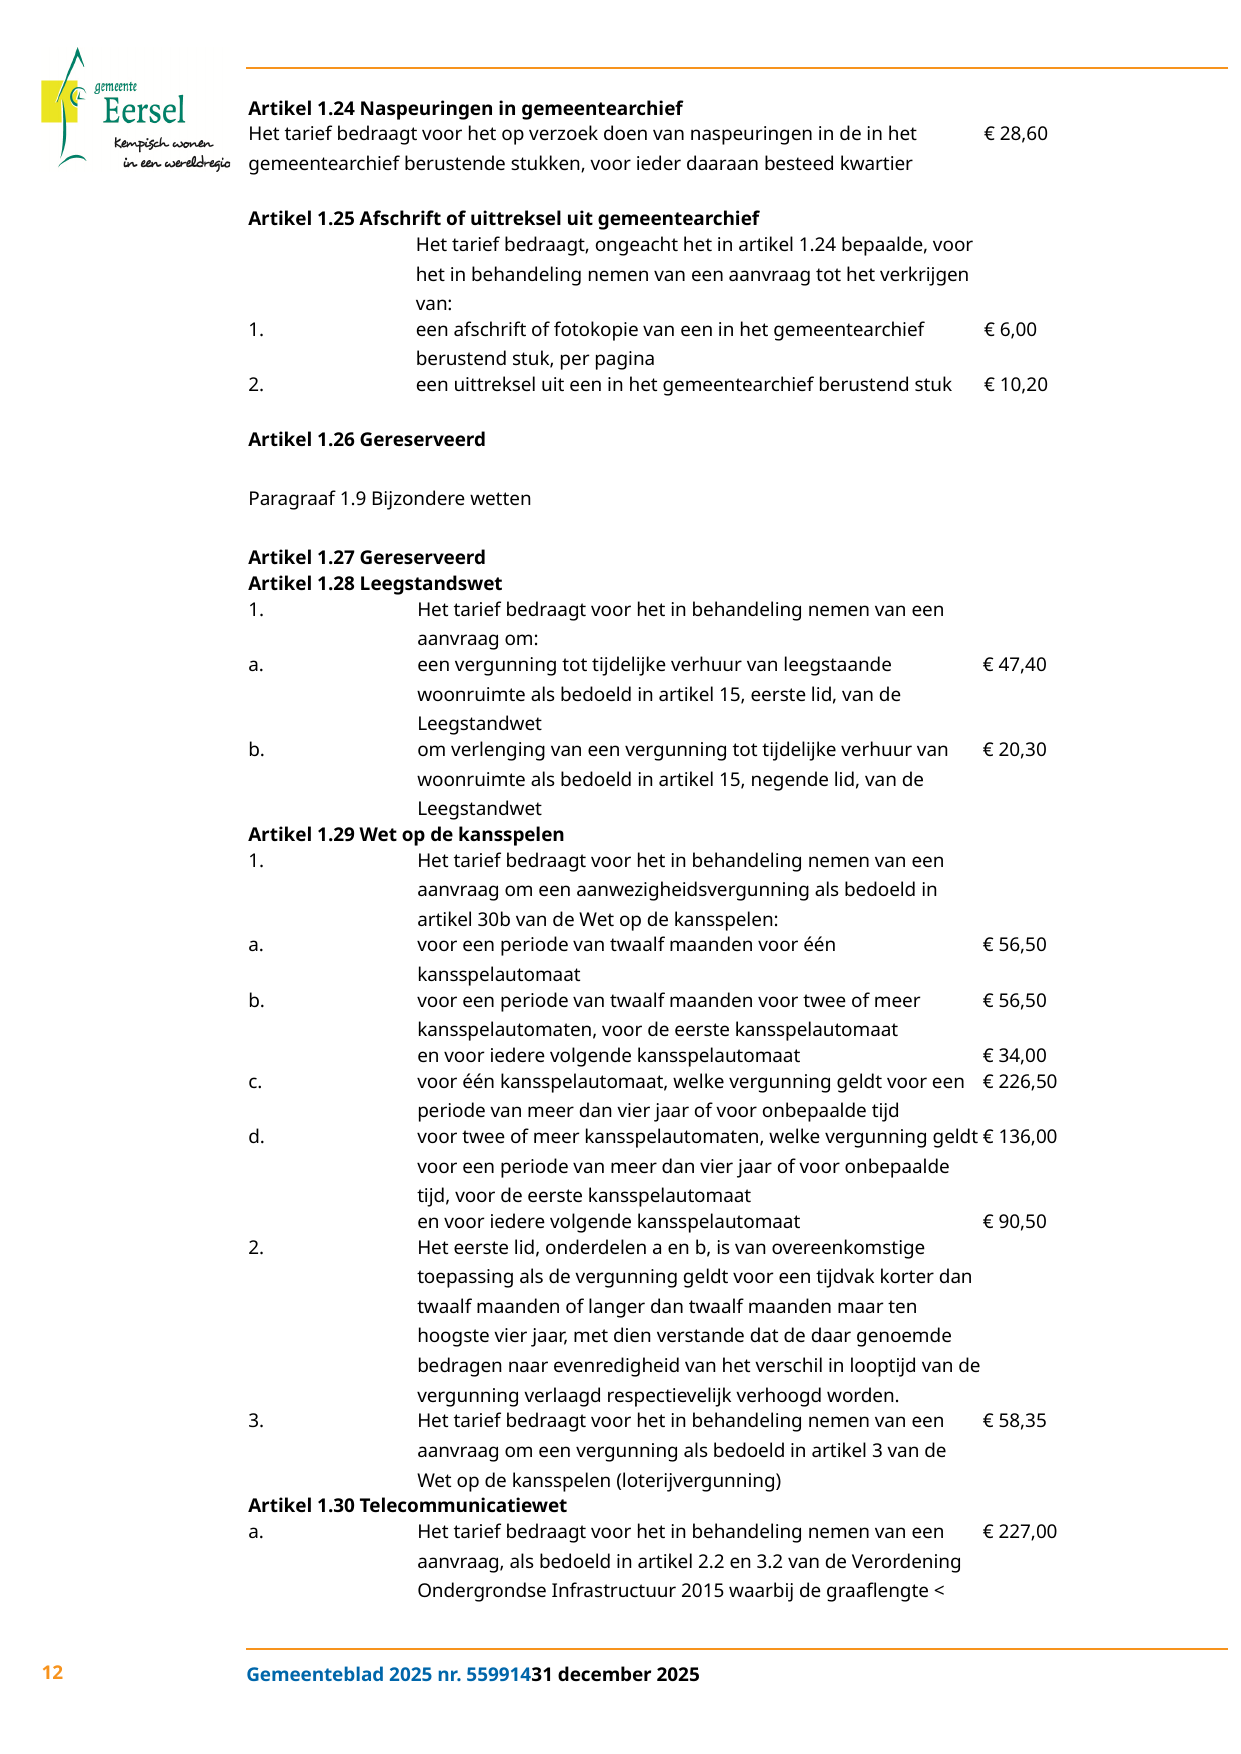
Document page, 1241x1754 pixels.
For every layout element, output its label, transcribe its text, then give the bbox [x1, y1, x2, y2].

table_cell € 34,00 [983, 1042, 1152, 1068]
table_cell € 226,50 [983, 1068, 1152, 1123]
table_cell € 47,40 [983, 651, 1152, 736]
table_cell [248, 1208, 417, 1234]
table_cell voor twee of meer kansspelautomaten, welke vergunning geldt voor een periode van meer dan vier jaar of voor onbepaalde tijd, voor de eerste kansspelautomaat [417, 1123, 983, 1208]
table_cell € 90,50 [983, 1208, 1152, 1234]
table_cell € 10,20 [984, 371, 1152, 397]
table_cell Het tarief bedraagt, ongeacht het in artikel 1.24 bepaalde, voor het in behandeling nemen van een aanvraag tot het verkrijgen van: [416, 231, 984, 316]
table_cell Artikel 1.30 Telecommunicatiewet [248, 1493, 983, 1518]
picture [41, 47, 231, 172]
table_cell [983, 847, 1152, 932]
table_header [984, 95, 1152, 121]
table_cell [984, 397, 1152, 452]
table_cell om verlenging van een vergunning tot tijdelijke verhuur van woonruimte als bedoeld in artikel 15, negende lid, van de Leegstandwet [417, 736, 983, 821]
table_cell b. [248, 987, 417, 1042]
table_cell Artikel 1.28 Leegstandswet [248, 570, 983, 596]
table_cell Het tarief bedraagt voor het in behandeling nemen van een aanvraag om een aanwezigheidsvergunning als bedoeld in artikel 30b van de Wet op de kansspelen: [417, 847, 983, 932]
table_cell en voor iedere volgende kansspelautomaat [417, 1208, 983, 1234]
table_cell c. [248, 1068, 417, 1123]
table_cell [983, 570, 1152, 596]
table_cell Artikel 1.29 Wet op de kansspelen [248, 821, 983, 847]
table_header Artikel 1.24 Naspeuringen in gemeentearchief [248, 95, 984, 121]
table_cell [984, 231, 1152, 316]
table_cell Het tarief bedraagt voor het in behandeling nemen van een aanvraag om een vergunning als bedoeld in artikel 3 van de Wet op de kansspelen (loterijvergunning) [417, 1408, 983, 1492]
table_cell 3. [248, 1408, 417, 1492]
table_cell en voor iedere volgende kansspelautomaat [417, 1042, 983, 1068]
table_cell een afschrift of fotokopie van een in het gemeentearchief berustend stuk, per pagina [416, 316, 984, 371]
table_cell b. [248, 736, 417, 821]
table_cell [248, 1042, 417, 1068]
table_cell € 28,60 [984, 121, 1152, 176]
table_cell 1. [248, 847, 417, 932]
table_cell 1. [248, 596, 417, 651]
table_cell 2. [248, 1234, 417, 1408]
table_cell 1. [248, 316, 416, 371]
table_cell € 58,35 [983, 1408, 1152, 1492]
table_cell € 6,00 [984, 316, 1152, 371]
table_cell voor een periode van twaalf maanden voor twee of meer kansspelautomaten, voor de eerste kansspelautomaat [417, 987, 983, 1042]
table_cell voor één kansspelautomaat, welke vergunning geldt voor een periode van meer dan vier jaar of voor onbepaalde tijd [417, 1068, 983, 1123]
table_cell € 227,00 [983, 1518, 1152, 1603]
table_cell 2. [248, 371, 416, 397]
table_cell € 136,00 [983, 1123, 1152, 1208]
table_cell [983, 821, 1152, 847]
table_cell Het eerste lid, onderdelen a en b, is van overeenkomstige toepassing als de vergunning geldt voor een tijdvak korter dan twaalf maanden of langer dan twaalf maanden maar ten hoogste vier jaar, met dien verstande dat de daar genoemde bedragen naar evenredigheid van het verschil in looptijd van de vergunning verlaagd respectievelijk verhoogd worden. [417, 1234, 983, 1408]
table_cell Artikel 1.26 Gereserveerd [248, 397, 984, 452]
table_cell voor een periode van twaalf maanden voor één kansspelautomaat [417, 932, 983, 987]
table_cell [983, 596, 1152, 651]
table_cell a. [248, 651, 417, 736]
table_cell € 56,50 [983, 932, 1152, 987]
table_cell [983, 1493, 1152, 1518]
table_cell [983, 1234, 1152, 1408]
table_cell a. [248, 1518, 417, 1603]
table_cell Het tarief bedraagt voor het in behandeling nemen van een aanvraag, als bedoeld in artikel 2.2 en 3.2 van de Verordening Ondergrondse Infrastructuur 2015 waarbij de graaflengte < [417, 1518, 983, 1603]
table_cell Het tarief bedraagt voor het in behandeling nemen van een aanvraag om: [417, 596, 983, 651]
text Paragraaf 1.9 Bijzondere wetten [248, 485, 1152, 511]
table_cell een vergunning tot tijdelijke verhuur van leegstaande woonruimte als bedoeld in artikel 15, eerste lid, van de Leegstandwet [417, 651, 983, 736]
table_cell a. [248, 932, 417, 987]
table_header Artikel 1.27 Gereserveerd [248, 545, 983, 570]
table_cell Het tarief bedraagt voor het op verzoek doen van naspeuringen in de in het gemeentearchief berustende stukken, voor ieder daaraan besteed kwartier [248, 121, 984, 176]
table_cell een uittreksel uit een in het gemeentearchief berustend stuk [416, 371, 984, 397]
table_header [983, 545, 1152, 570]
table_cell € 20,30 [983, 736, 1152, 821]
table_cell [984, 176, 1152, 231]
table_cell Artikel 1.25 Afschrift of uittreksel uit gemeentearchief [248, 176, 984, 231]
table_cell d. [248, 1123, 417, 1208]
table_cell € 56,50 [983, 987, 1152, 1042]
table_cell [248, 231, 416, 316]
